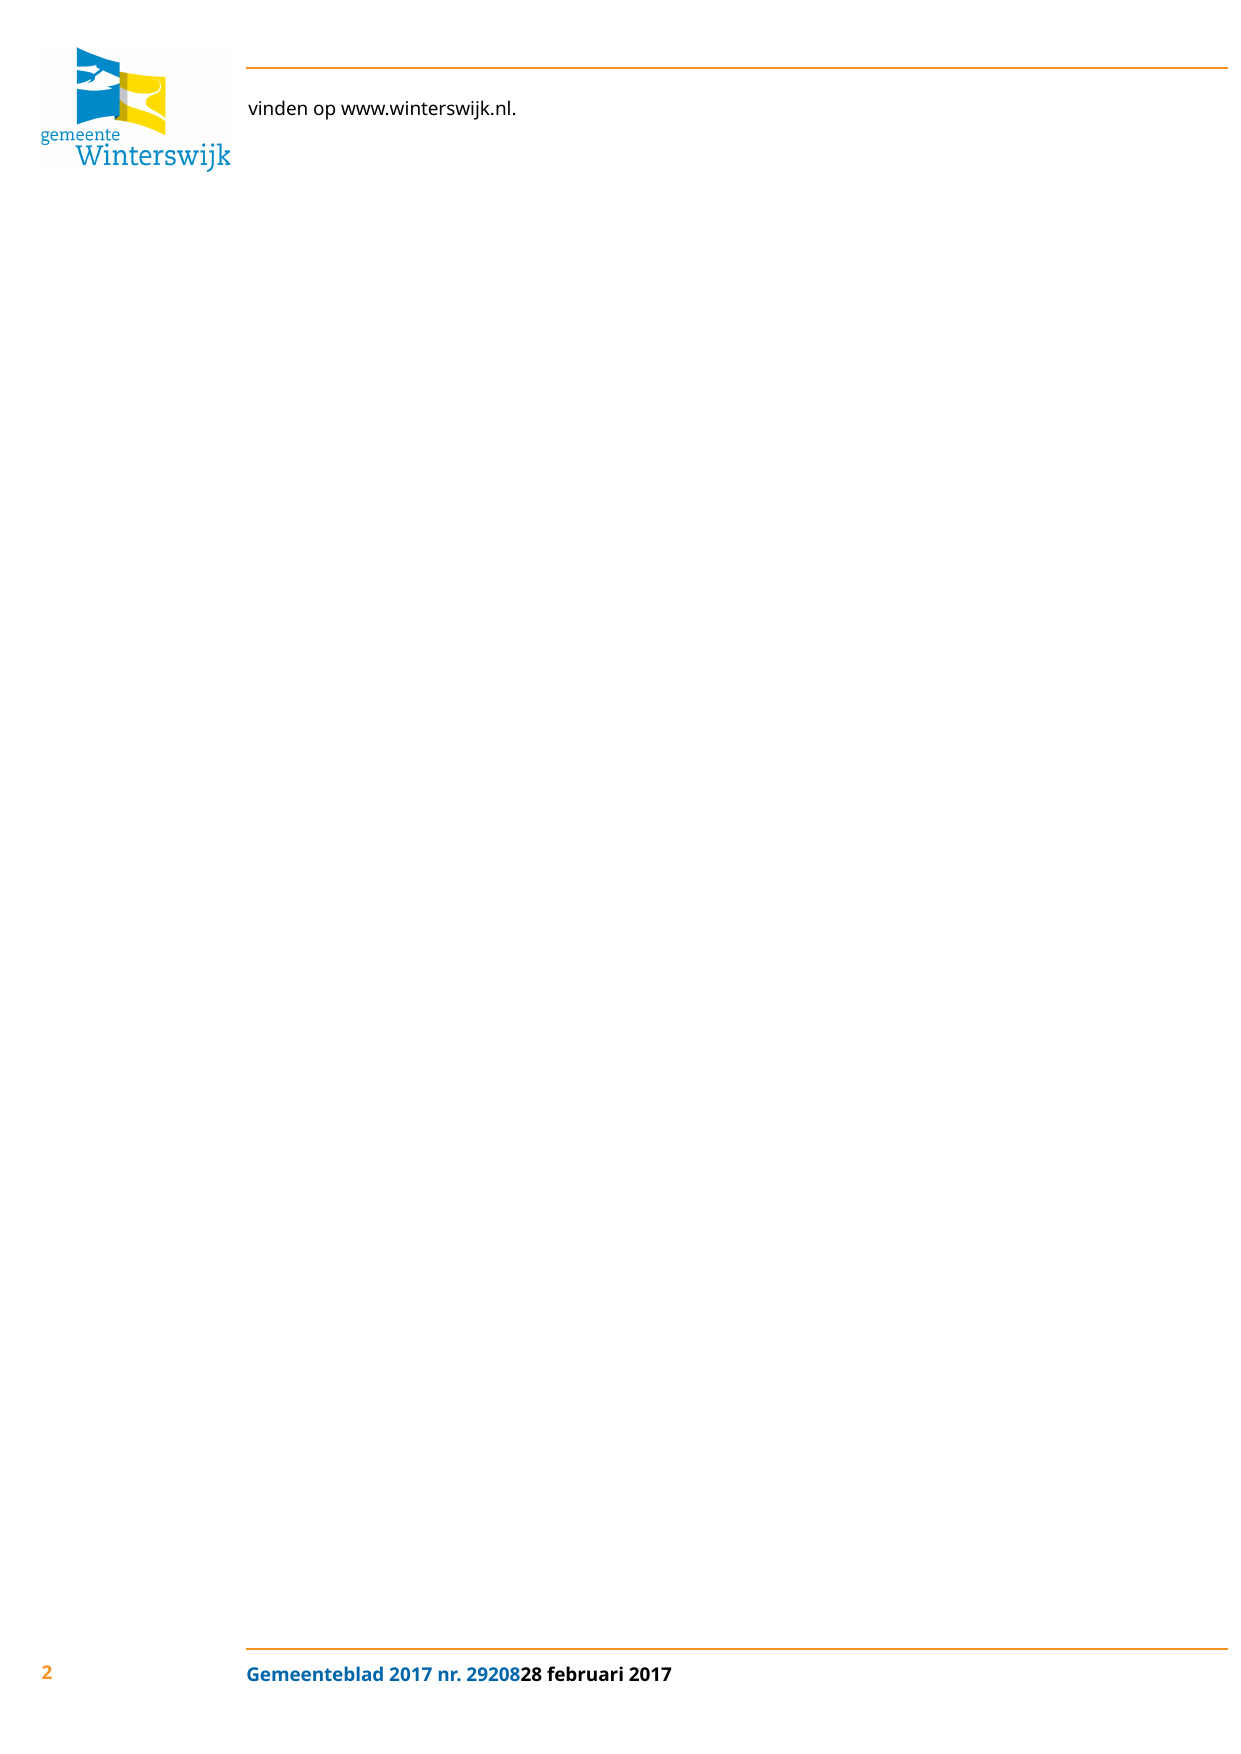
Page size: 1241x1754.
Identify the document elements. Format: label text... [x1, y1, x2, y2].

picture [225, 153, 231, 162]
text vinden op www.winterswijk.nl. [248, 95, 1152, 121]
picture [41, 47, 231, 172]
